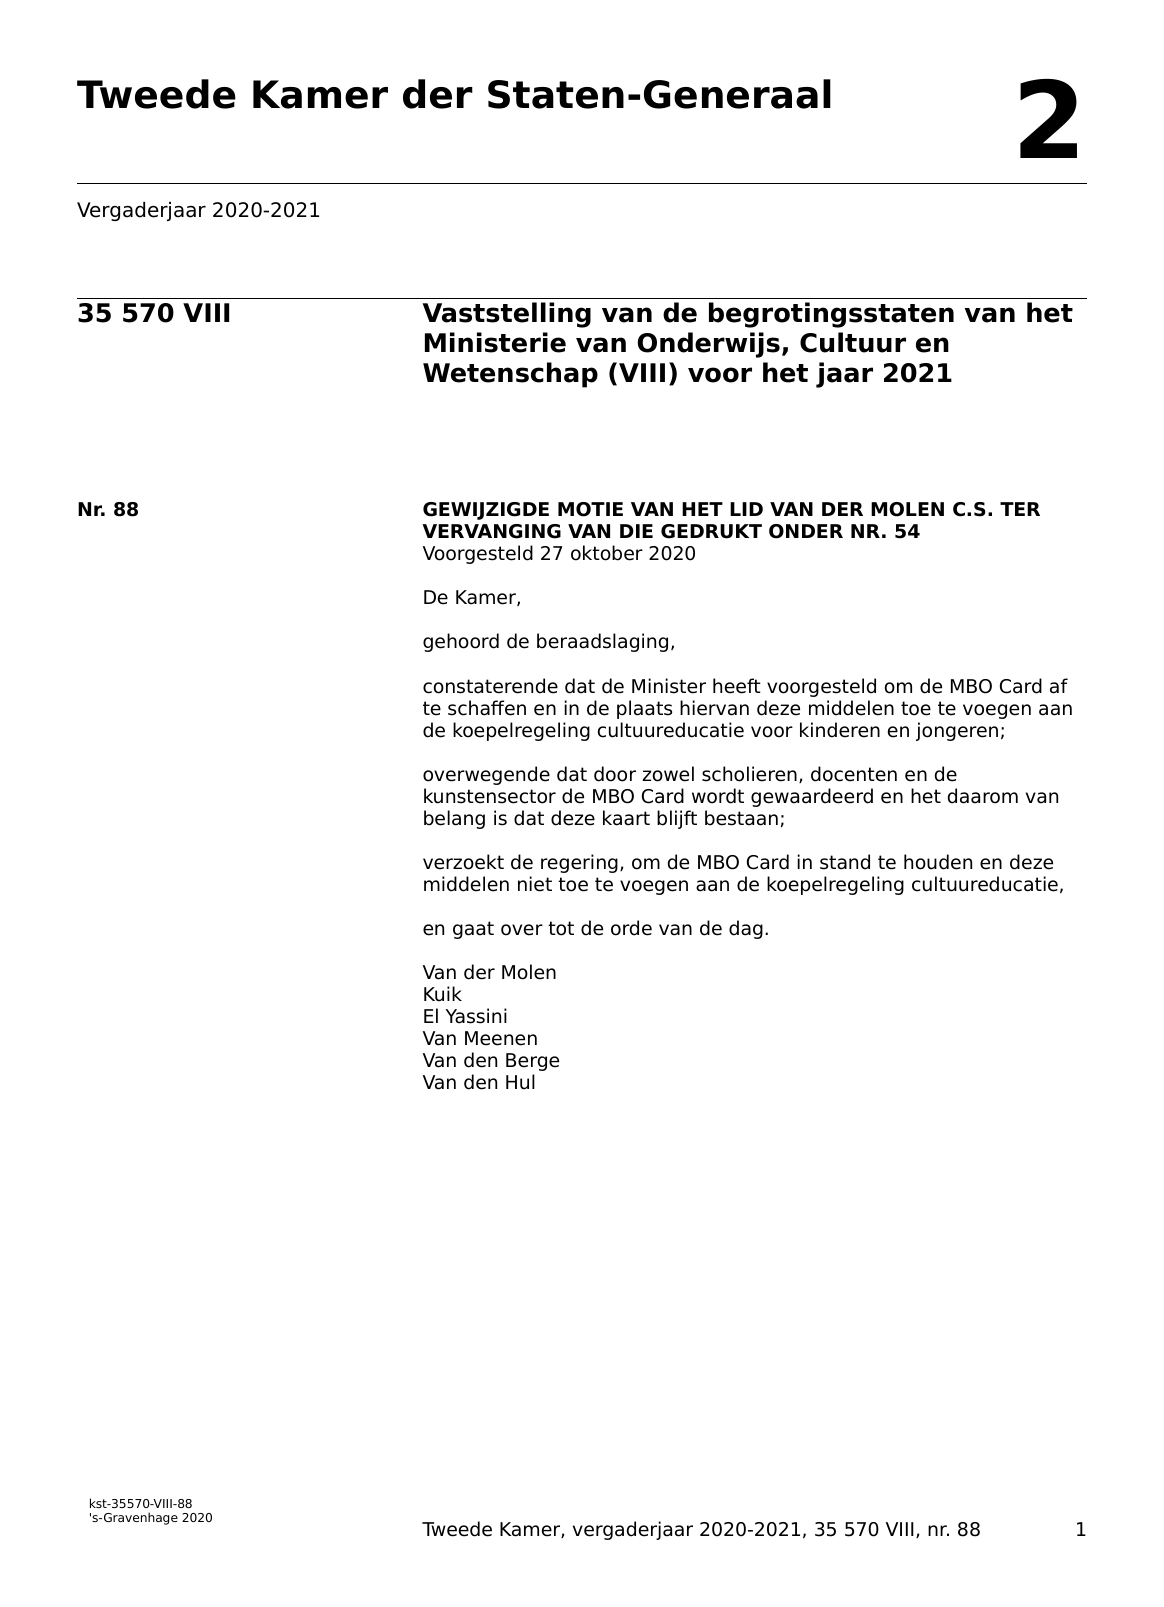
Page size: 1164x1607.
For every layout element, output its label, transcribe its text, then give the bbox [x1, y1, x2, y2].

table_header 2 [886, 59, 1087, 183]
text verzoekt de regering, om de MBO Card in stand te houden en deze middelen niet toe te voegen aan de koepelregeling cultuureducatie, [422, 852, 1087, 896]
text constaterende dat de Minister heeft voorgesteld om de MBO Card af te schaffen en in de plaats hiervan deze middelen toe te voegen aan de koepelregeling cultuureducatie voor kinderen en jongeren; [422, 676, 1087, 741]
text Kuik [422, 984, 1087, 1006]
subtitle 35 570 VIII Vaststelling van de begrotingsstaten van het Ministerie van Onderwijs, Cultuur en Wetenschap (VIII) voor het jaar 2021 [77, 299, 1087, 388]
table_header Tweede Kamer der Staten-Generaal [77, 59, 886, 183]
text kst-35570-VIII-88 [88, 1497, 323, 1511]
text en gaat over tot de orde van de dag. [422, 918, 1087, 940]
text gehoord de beraadslaging, [422, 631, 1087, 653]
text overwegende dat door zowel scholieren, docenten en de kunstensector de MBO Card wordt gewaardeerd en het daarom van belang is dat deze kaart blijft bestaan; [422, 764, 1087, 829]
text Voorgesteld 27 oktober 2020 [422, 543, 1087, 565]
table_cell Vergaderjaar 2020-2021 [77, 184, 1087, 298]
text De Kamer, [422, 587, 1087, 609]
text Van den Berge [422, 1050, 1087, 1072]
text 's-Gravenhage 2020 [88, 1511, 323, 1525]
text El Yassini [422, 1006, 1087, 1028]
text Van der Molen [422, 962, 1087, 984]
text Van Meenen [422, 1028, 1087, 1050]
text Van den Hul [422, 1072, 1087, 1094]
subtitle Nr. 88 GEWIJZIGDE MOTIE VAN HET LID VAN DER MOLEN C.S. TER VERVANGING VAN DIE GEDRUKT ONDER NR. 54 [77, 499, 1087, 543]
